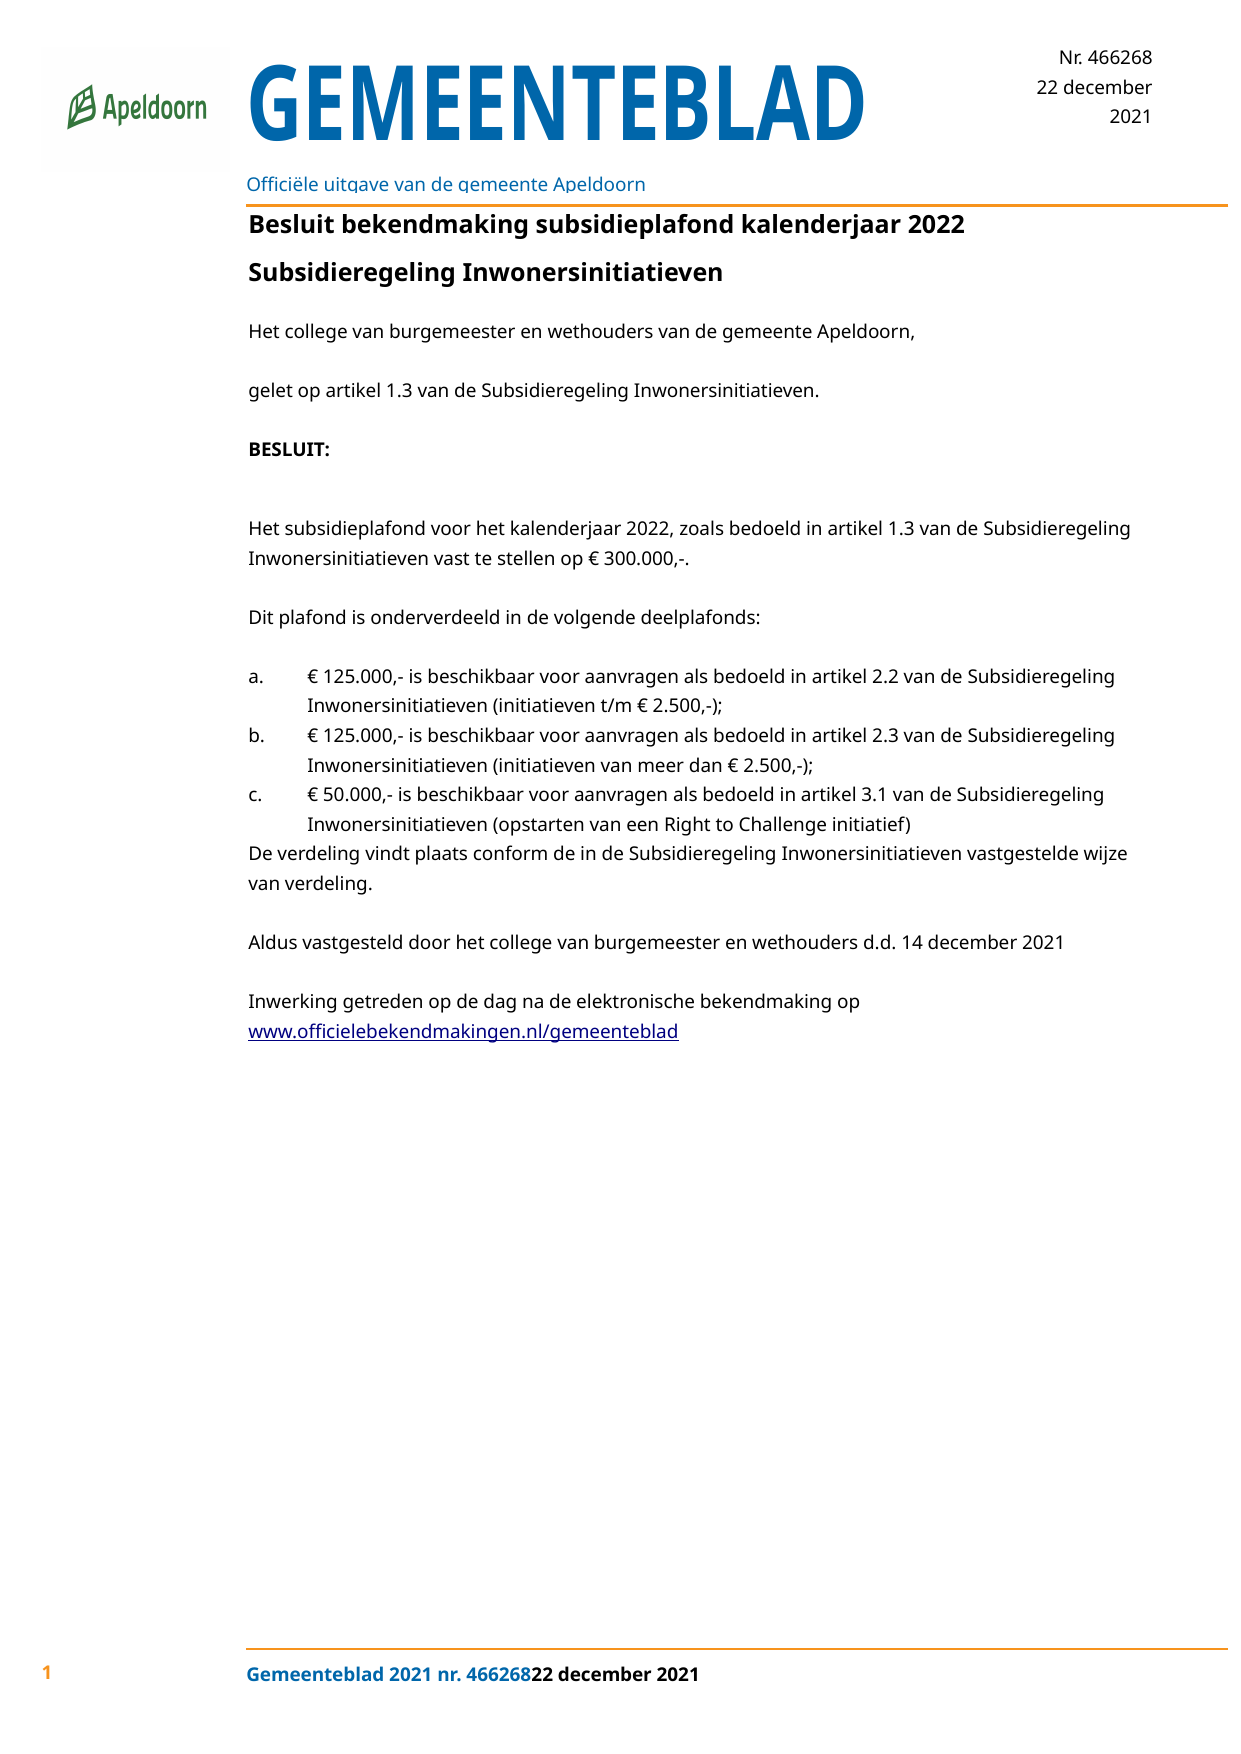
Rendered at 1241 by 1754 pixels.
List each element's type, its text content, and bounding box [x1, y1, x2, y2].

text Aldus vastgesteld door het college van burgemeester en wethouders d.d. 14 december 2021 [248, 929, 1152, 955]
list € 50.000,- is beschikbaar voor aanvragen als bedoeld in artikel 3.1 van de Subsidieregeling Inwonersinitiatieven (opstarten van een Right to Challenge initiatief) [248, 781, 1152, 837]
text Inwerking getreden op de dag na de elektronische bekendmaking op www.officielebekendmakingen.nl/gemeenteblad [248, 988, 1152, 1044]
text Besluit bekendmaking subsidieplafond kalenderjaar 2022 Subsidieregeling Inwonersinitiatieven [248, 207, 1152, 288]
text BESLUIT: [248, 436, 1152, 462]
list € 125.000,- is beschikbaar voor aanvragen als bedoeld in artikel 2.2 van de Subsidieregeling Inwonersinitiatieven (initiatieven t/m € 2.500,-); [248, 663, 1152, 718]
text Het college van burgemeester en wethouders van de gemeente Apeldoorn, [248, 318, 1152, 344]
picture [41, 47, 231, 172]
text De verdeling vindt plaats conform de in de Subsidieregeling Inwonersinitiatieven vastgestelde wijze van verdeling. [248, 841, 1152, 896]
text gelet op artikel 1.3 van de Subsidieregeling Inwonersinitiatieven. [248, 377, 1152, 403]
text Het subsidieplafond voor het kalenderjaar 2022, zoals bedoeld in artikel 1.3 van de Subsidieregeling Inwonersinitiatieven vast te stellen op € 300.000,-. [248, 515, 1152, 570]
list € 125.000,- is beschikbaar voor aanvragen als bedoeld in artikel 2.3 van de Subsidieregeling Inwonersinitiatieven (initiatieven van meer dan € 2.500,-); [248, 722, 1152, 777]
text Dit plafond is onderverdeeld in de volgende deelplafonds: [248, 604, 1152, 629]
